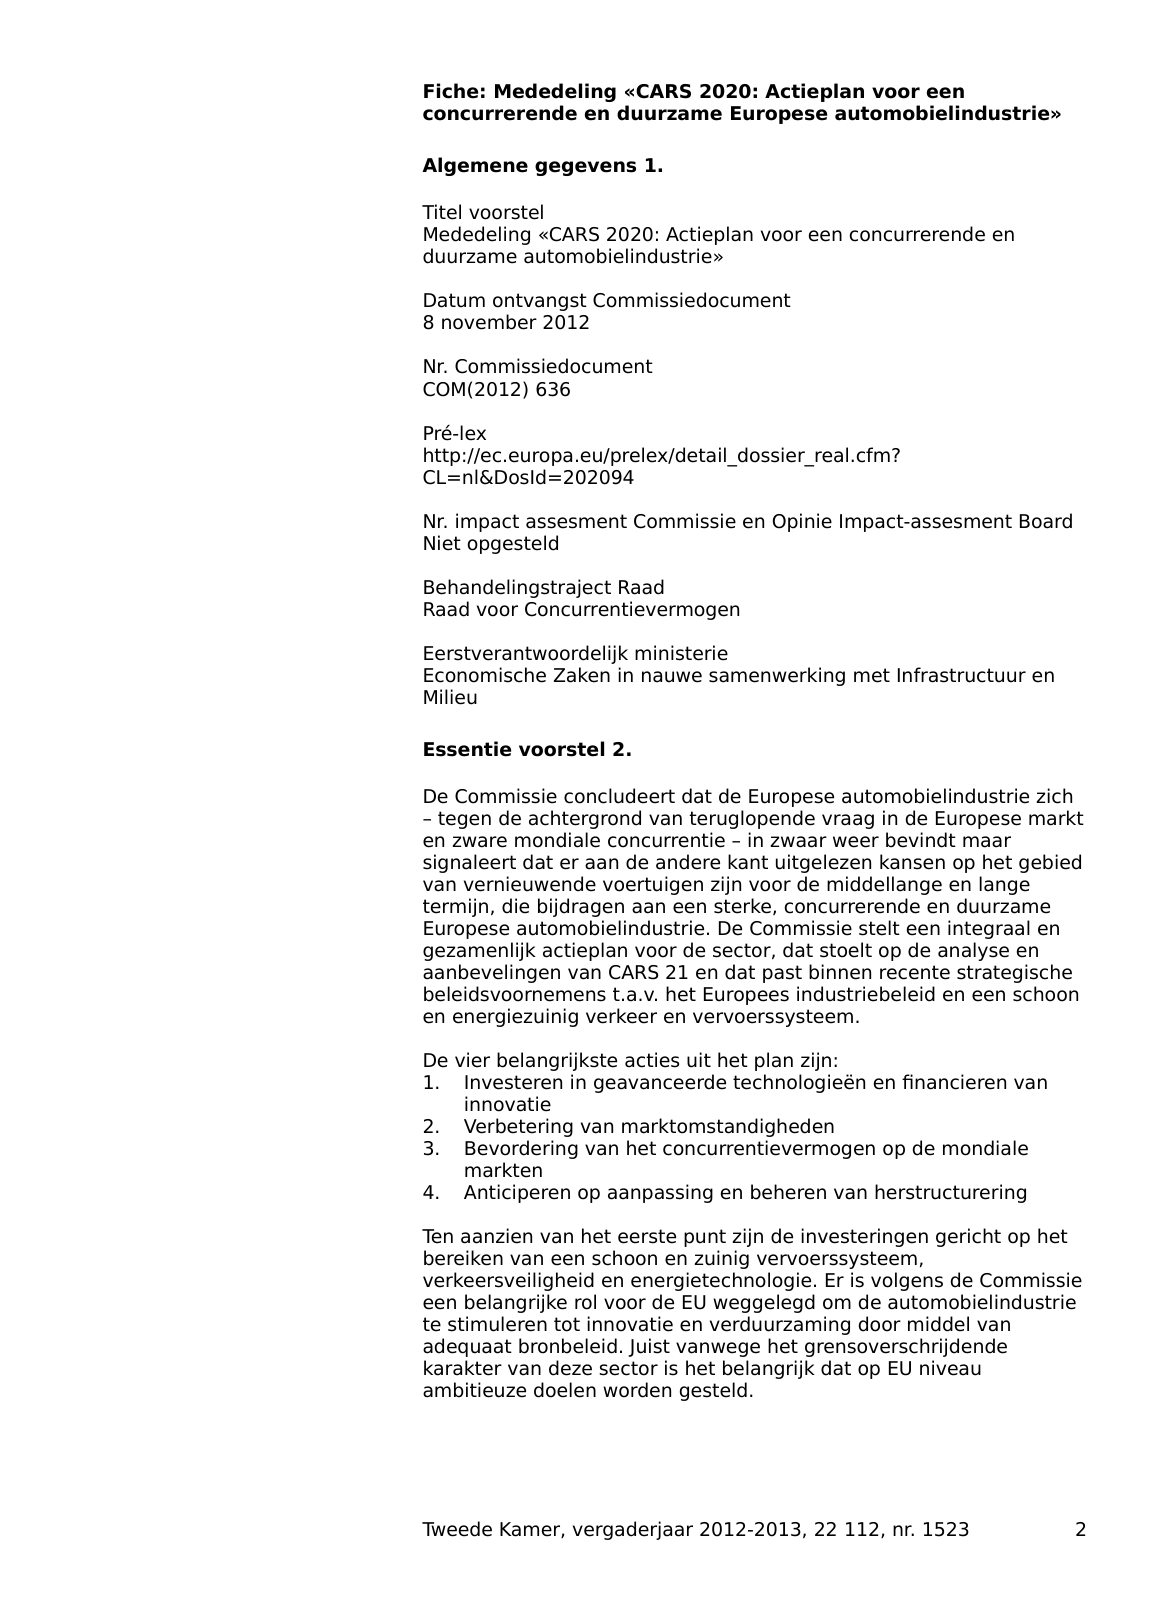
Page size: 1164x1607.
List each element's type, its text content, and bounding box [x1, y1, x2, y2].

text Behandelingstraject Raad [422, 577, 1087, 599]
text Datum ontvangst Commissiedocument [422, 290, 1087, 312]
text 3. Bevordering van het concurrentievermogen op de mondiale markten [422, 1138, 1087, 1182]
text De Commissie concludeert dat de Europese automobielindustrie zich – tegen de achtergrond van teruglopende vraag in de Europese markt en zware mondiale concurrentie – in zwaar weer bevindt maar signaleert dat er aan de andere kant uitgelezen kansen op het gebied van vernieuwende voertuigen zijn voor de middellange en lange termijn, die bijdragen aan een sterke, concurrerende en duurzame Europese automobielindustrie. De Commissie stelt een integraal en gezamenlijk actieplan voor de sector, dat stoelt op de analyse en aanbevelingen van CARS 21 en dat past binnen recente strategische beleidsvoornemens t.a.v. het Europees industriebeleid en een schoon en energiezuinig verkeer en vervoerssysteem. [422, 786, 1087, 1028]
text http://ec.europa.eu/prelex/detail_dossier_real.cfm?CL=nl&DosId=202094 [422, 444, 1087, 488]
text Niet opgesteld [422, 533, 1087, 555]
subtitle Fiche: Mededeling «CARS 2020: Actieplan voor een concurrerende en duurzame Europese automobielindustrie» [422, 81, 1087, 125]
text Economische Zaken in nauwe samenwerking met Infrastructuur en Milieu [422, 665, 1087, 709]
text De vier belangrijkste acties uit het plan zijn: [422, 1050, 1087, 1072]
text 2. Verbetering van marktomstandigheden [422, 1116, 1087, 1138]
text Pré-lex [422, 423, 1087, 444]
text Eerstverantwoordelijk ministerie [422, 643, 1087, 665]
subtitle Essentie voorstel 2. [422, 739, 1087, 761]
text 4. Anticiperen op aanpassing en beheren van herstructurering [422, 1182, 1087, 1204]
text Nr. Commissiedocument [422, 356, 1087, 378]
text Ten aanzien van het eerste punt zijn de investeringen gericht op het bereiken van een schoon en zuinig vervoerssysteem, verkeersveiligheid en energietechnologie. Er is volgens de Commissie een belangrijke rol voor de EU weggelegd om de automobielindustrie te stimuleren tot innovatie en verduurzaming door middel van adequaat bronbeleid. Juist vanwege het grensoverschrijdende karakter van deze sector is het belangrijk dat op EU niveau ambitieuze doelen worden gesteld. [422, 1226, 1087, 1402]
text COM(2012) 636 [422, 378, 1087, 400]
subtitle Algemene gegevens 1. [422, 155, 1087, 177]
text Raad voor Concurrentievermogen [422, 599, 1087, 621]
text 1. Investeren in geavanceerde technologieën en financieren van innovatie [422, 1072, 1087, 1116]
text Titel voorstel [422, 202, 1087, 224]
text Nr. impact assesment Commissie en Opinie Impact-assesment Board [422, 511, 1087, 533]
text 8 november 2012 [422, 312, 1087, 334]
text Mededeling «CARS 2020: Actieplan voor een concurrerende en duurzame automobielindustrie» [422, 224, 1087, 268]
